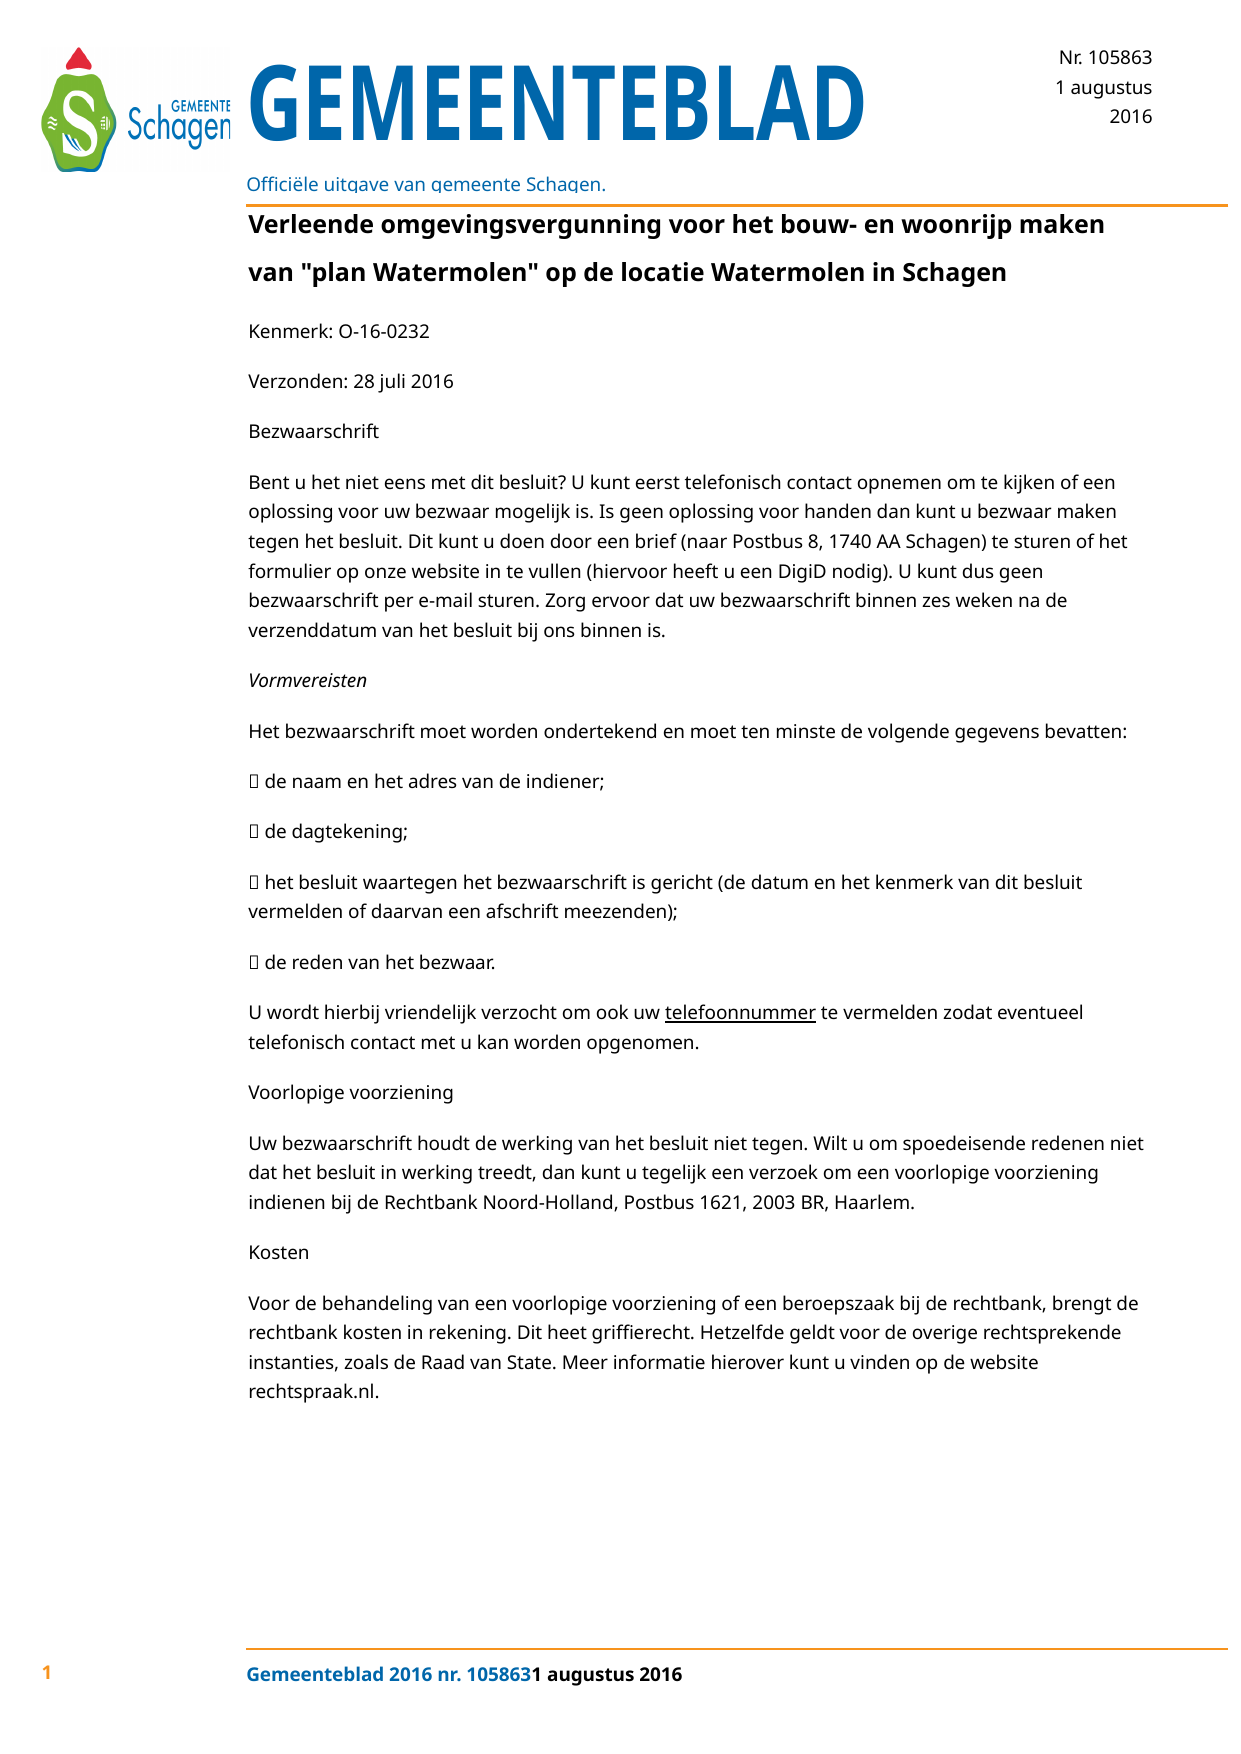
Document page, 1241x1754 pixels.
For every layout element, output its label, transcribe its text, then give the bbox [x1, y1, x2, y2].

text Vormvereisten [248, 667, 1152, 693]
text Verleende omgevingsvergunning voor het bouw- en woonrijp maken van "plan Watermolen" op de locatie Watermolen in Schagen [248, 207, 1152, 288]
text  de reden van het bezwaar. [248, 949, 1152, 975]
text Kenmerk: O-16-0232 [248, 318, 1152, 344]
text  de dagtekening; [248, 819, 1152, 844]
text Voorlopige voorziening [248, 1079, 1152, 1105]
text Het bezwaarschrift moet worden ondertekend en moet ten minste de volgende gegevens bevatten: [248, 718, 1152, 744]
text Voor de behandeling van een voorlopige voorziening of een beroepszaak bij de rechtbank, brengt de rechtbank kosten in rekening. Dit heet griffierecht. Hetzelfde geldt voor de overige rechtsprekende instanties, zoals de Raad van State. Meer informatie hierover kunt u vinden op de website rechtspraak.nl. [248, 1290, 1152, 1404]
text Bent u het niet eens met dit besluit? U kunt eerst telefonisch contact opnemen om te kijken of een oplossing voor uw bezwaar mogelijk is. Is geen oplossing voor handen dan kunt u bezwaar maken tegen het besluit. Dit kunt u doen door een brief (naar Postbus 8, 1740 AA Schagen) te sturen of het formulier op onze website in te vullen (hiervoor heeft u een DigiD nodig). U kunt dus geen bezwaarschrift per e-mail sturen. Zorg ervoor dat uw bezwaarschrift binnen zes weken na de verzenddatum van het besluit bij ons binnen is. [248, 469, 1152, 643]
text  het besluit waartegen het bezwaarschrift is gericht (de datum en het kenmerk van dit besluit vermelden of daarvan een afschrift meezenden); [248, 869, 1152, 924]
text U wordt hierbij vriendelijk verzocht om ook uw telefoonnummer te vermelden zodat eventueel telefonisch contact met u kan worden opgenomen. [248, 999, 1152, 1055]
text Bezwaarschrift [248, 419, 1152, 444]
text Verzonden: 28 juli 2016 [248, 368, 1152, 394]
text Kosten [248, 1239, 1152, 1265]
text  de naam en het adres van de indiener; [248, 768, 1152, 794]
picture [41, 47, 231, 172]
text Uw bezwaarschrift houdt de werking van het besluit niet tegen. Wilt u om spoedeisende redenen niet dat het besluit in werking treedt, dan kunt u tegelijk een verzoek om een voorlopige voorziening indienen bij de Rechtbank Noord-Holland, Postbus 1621, 2003 BR, Haarlem. [248, 1130, 1152, 1215]
